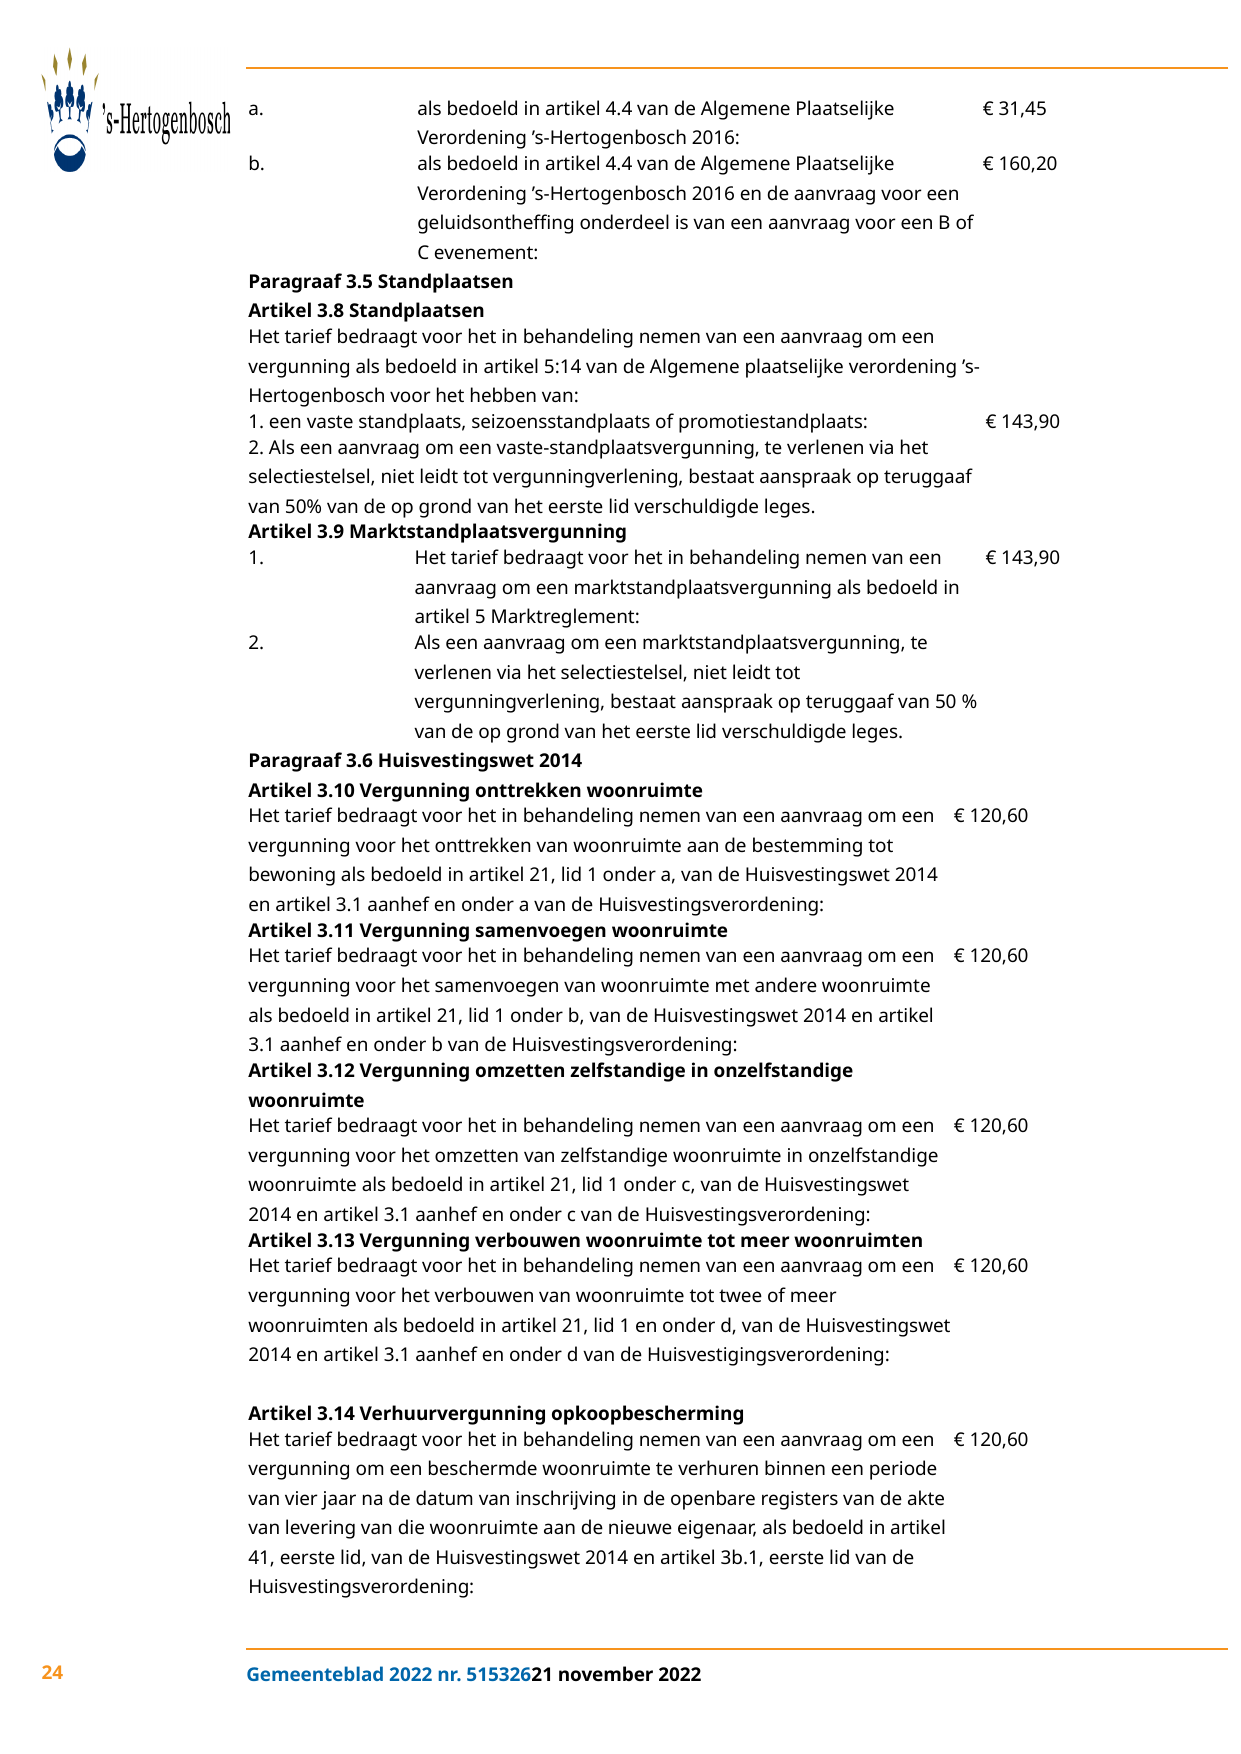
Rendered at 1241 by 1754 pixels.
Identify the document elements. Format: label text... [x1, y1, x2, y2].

table_cell € 31,45 [983, 95, 1152, 150]
table_header [985, 298, 1152, 323]
table_cell € 143,90 [985, 408, 1152, 434]
table_cell 1. [248, 545, 414, 629]
table_header [954, 1400, 1152, 1426]
table_cell [985, 519, 1152, 544]
table_cell Het tarief bedraagt voor het in behandeling nemen van een aanvraag om een vergunning voor het onttrekken van woonruimte aan de bestemming tot bewoning als bedoeld in artikel 21, lid 1 onder a, van de Huisvestingswet 2014 en artikel 3.1 aanhef en onder a van de Huisvestingsverordening: [248, 803, 954, 917]
table_cell € 143,90 [985, 545, 1152, 629]
table_cell Het tarief bedraagt voor het in behandeling nemen van een aanvraag om een marktstandplaatsvergunning als bedoeld in artikel 5 Marktreglement: [414, 545, 985, 629]
table_cell a. [248, 95, 417, 150]
table_header Artikel 3.14 Verhuurvergunning opkoopbescherming [248, 1400, 954, 1426]
text Paragraaf 3.5 Standplaatsen [248, 268, 1152, 293]
table_cell Het tarief bedraagt voor het in behandeling nemen van een aanvraag om een vergunning voor het omzetten van zelfstandige woonruimte in onzelfstandige woonruimte als bedoeld in artikel 21, lid 1 onder c, van de Huisvestingswet 2014 en artikel 3.1 aanhef en onder c van de Huisvestingsverordening: [248, 1113, 954, 1227]
table_cell [954, 1057, 1152, 1112]
table_cell € 120,60 [954, 1426, 1152, 1599]
table_cell Het tarief bedraagt voor het in behandeling nemen van een aanvraag om een vergunning als bedoeld in artikel 5:14 van de Algemene plaatselijke verordening ’s-Hertogenbosch voor het hebben van: [248, 323, 985, 408]
table_cell [954, 1227, 1152, 1253]
table_cell [985, 434, 1152, 519]
table_cell [954, 917, 1152, 943]
table_cell € 120,60 [954, 1113, 1152, 1227]
table_cell als bedoeld in artikel 4.4 van de Algemene Plaatselijke Verordening ’s-Hertogenbosch 2016: [417, 95, 983, 150]
table_cell € 160,20 [983, 150, 1152, 264]
table_cell Artikel 3.12 Vergunning omzetten zelfstandige in onzelfstandige woonruimte [248, 1057, 954, 1112]
table_cell Als een aanvraag om een marktstandplaatsvergunning, te verlenen via het selectiestelsel, niet leidt tot vergunningverlening, bestaat aanspraak op teruggaaf van 50 % van de op grond van het eerste lid verschuldigde leges. [414, 629, 985, 744]
table_cell als bedoeld in artikel 4.4 van de Algemene Plaatselijke Verordening ’s-Hertogenbosch 2016 en de aanvraag voor een geluidsontheffing onderdeel is van een aanvraag voor een B of C evenement: [417, 150, 983, 264]
table_header Artikel 3.10 Vergunning onttrekken woonruimte [248, 777, 954, 802]
table_header Artikel 3.8 Standplaatsen [248, 298, 985, 323]
table_cell 2. Als een aanvraag om een vaste-standplaatsvergunning, te verlenen via het selectiestelsel, niet leidt tot vergunningverlening, bestaat aanspraak op teruggaaf van 50% van de op grond van het eerste lid verschuldigde leges. [248, 434, 985, 519]
table_cell Artikel 3.11 Vergunning samenvoegen woonruimte [248, 917, 954, 943]
table_cell € 120,60 [954, 1253, 1152, 1367]
picture [41, 47, 231, 172]
table_cell Artikel 3.13 Vergunning verbouwen woonruimte tot meer woonruimten [248, 1227, 954, 1253]
table_cell € 120,60 [954, 803, 1152, 917]
table_cell [985, 323, 1152, 408]
table_cell Het tarief bedraagt voor het in behandeling nemen van een aanvraag om een vergunning om een beschermde woonruimte te verhuren binnen een periode van vier jaar na de datum van inschrijving in de openbare registers van de akte van levering van die woonruimte aan de nieuwe eigenaar, als bedoeld in artikel 41, eerste lid, van de Huisvestingswet 2014 en artikel 3b.1, eerste lid van de Huisvestingsverordening: [248, 1426, 954, 1599]
table_cell b. [248, 150, 417, 264]
table_cell 1. een vaste standplaats, seizoensstandplaats of promotiestandplaats: [248, 408, 985, 434]
table_cell 2. [248, 629, 414, 744]
table_header [954, 777, 1152, 802]
table_cell € 120,60 [954, 943, 1152, 1057]
table_cell [985, 629, 1152, 744]
table_cell Het tarief bedraagt voor het in behandeling nemen van een aanvraag om een vergunning voor het samenvoegen van woonruimte met andere woonruimte als bedoeld in artikel 21, lid 1 onder b, van de Huisvestingswet 2014 en artikel 3.1 aanhef en onder b van de Huisvestingsverordening: [248, 943, 954, 1057]
table_cell Artikel 3.9 Marktstandplaatsvergunning [248, 519, 985, 544]
text Paragraaf 3.6 Huisvestingswet 2014 [248, 747, 1152, 773]
table_cell Het tarief bedraagt voor het in behandeling nemen van een aanvraag om een vergunning voor het verbouwen van woonruimte tot twee of meer woonruimten als bedoeld in artikel 21, lid 1 en onder d, van de Huisvestingswet 2014 en artikel 3.1 aanhef en onder d van de Huisvestigingsverordening: [248, 1253, 954, 1367]
